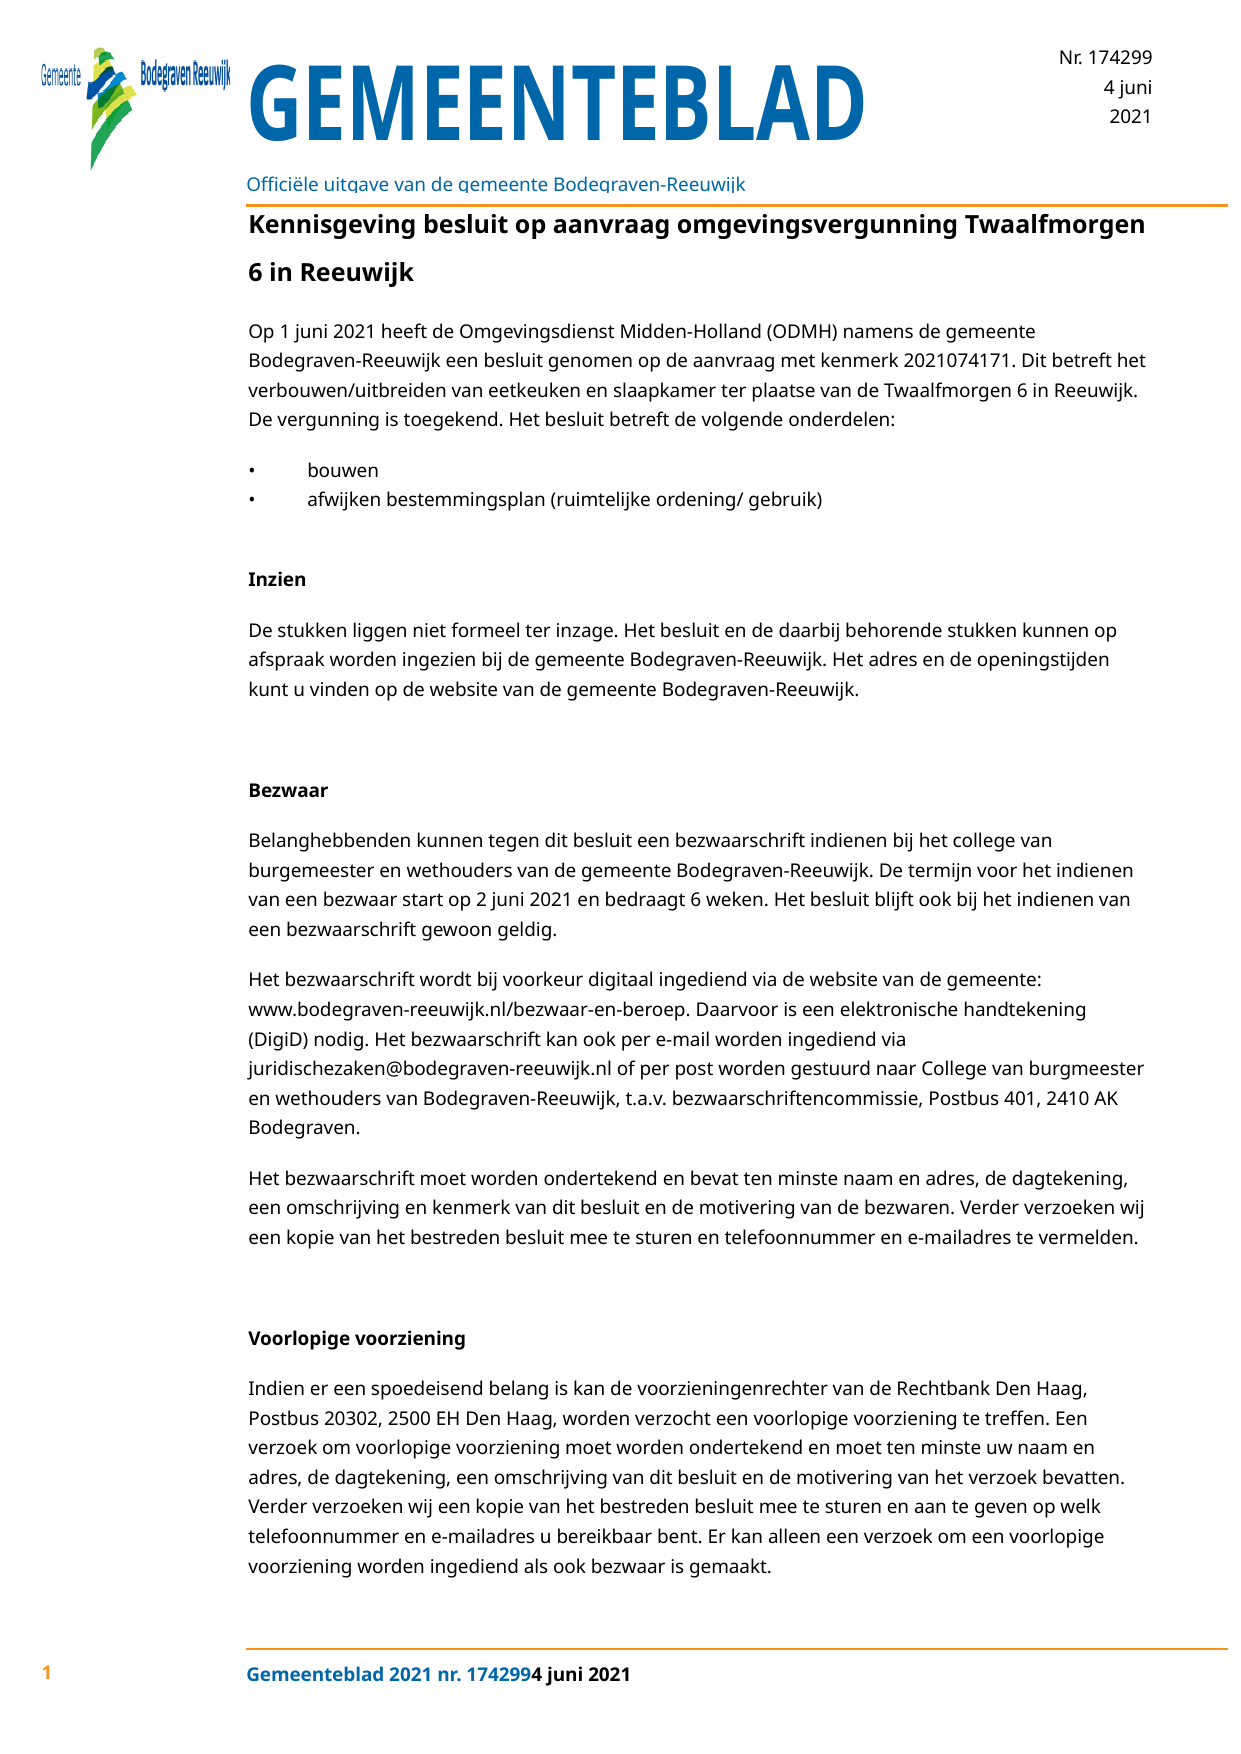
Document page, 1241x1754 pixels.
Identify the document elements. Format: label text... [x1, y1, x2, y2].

text Het bezwaarschrift wordt bij voorkeur digitaal ingediend via de website van de gemeente: www.bodegraven-reeuwijk.nl/bezwaar-en-beroep. Daarvoor is een elektronische handtekening (DigiD) nodig. Het bezwaarschrift kan ook per e-mail worden ingediend via juridischezaken@bodegraven-reeuwijk.nl of per post worden gestuurd naar College van burgmeester en wethouders van Bodegraven-Reeuwijk, t.a.v. bezwaarschriftencommissie, Postbus 401, 2410 AK Bodegraven. [248, 967, 1152, 1140]
text Kennisgeving besluit op aanvraag omgevingsvergunning Twaalfmorgen 6 in Reeuwijk [248, 207, 1152, 288]
text Het bezwaarschrift moet worden ondertekend en bevat ten minste naam en adres, de dagtekening, een omschrijving en kenmerk van dit besluit en de motivering van de bezwaren. Verder verzoeken wij een kopie van het bestreden besluit mee te sturen en telefoonnummer en e-mailadres te vermelden. [248, 1165, 1152, 1250]
list afwijken bestemmingsplan (ruimtelijke ordening/ gebruik) [248, 487, 1152, 512]
list bouwen [248, 457, 1152, 483]
text De stukken liggen niet formeel ter inzage. Het besluit en de daarbij behorende stukken kunnen op afspraak worden ingezien bij de gemeente Bodegraven-Reeuwijk. Het adres en de openingstijden kunt u vinden op de website van de gemeente Bodegraven-Reeuwijk. [248, 617, 1152, 702]
picture [41, 47, 231, 172]
text Op 1 juni 2021 heeft de Omgevingsdienst Midden-Holland (ODMH) namens de gemeente Bodegraven-Reeuwijk een besluit genomen op de aanvraag met kenmerk 2021074171. Dit betreft het verbouwen/uitbreiden van eetkeuken en slaapkamer ter plaatse van de Twaalfmorgen 6 in Reeuwijk. De vergunning is toegekend. Het besluit betreft de volgende onderdelen: [248, 318, 1152, 432]
text Indien er een spoedeisend belang is kan de voorzieningenrechter van de Rechtbank Den Haag, Postbus 20302, 2500 EH Den Haag, worden verzocht een voorlopige voorziening te treffen. Een verzoek om voorlopige voorziening moet worden ondertekend en moet ten minste uw naam en adres, de dagtekening, een omschrijving van dit besluit en de motivering van het verzoek bevatten. Verder verzoeken wij een kopie van het bestreden besluit mee te sturen en aan te geven op welk telefoonnummer en e-mailadres u bereikbaar bent. Er kan alleen een verzoek om een voorlopige voorziening worden ingediend als ook bezwaar is gemaakt. [248, 1375, 1152, 1579]
text Belanghebbenden kunnen tegen dit besluit een bezwaarschrift indienen bij het college van burgemeester en wethouders van de gemeente Bodegraven-Reeuwijk. De termijn voor het indienen van een bezwaar start op 2 juni 2021 en bedraagt 6 weken. Het besluit blijft ook bij het indienen van een bezwaarschrift gewoon geldig. [248, 827, 1152, 942]
text Voorlopige voorziening [248, 1325, 1152, 1351]
text Bezwaar [248, 777, 1152, 803]
text Inzien [248, 567, 1152, 592]
